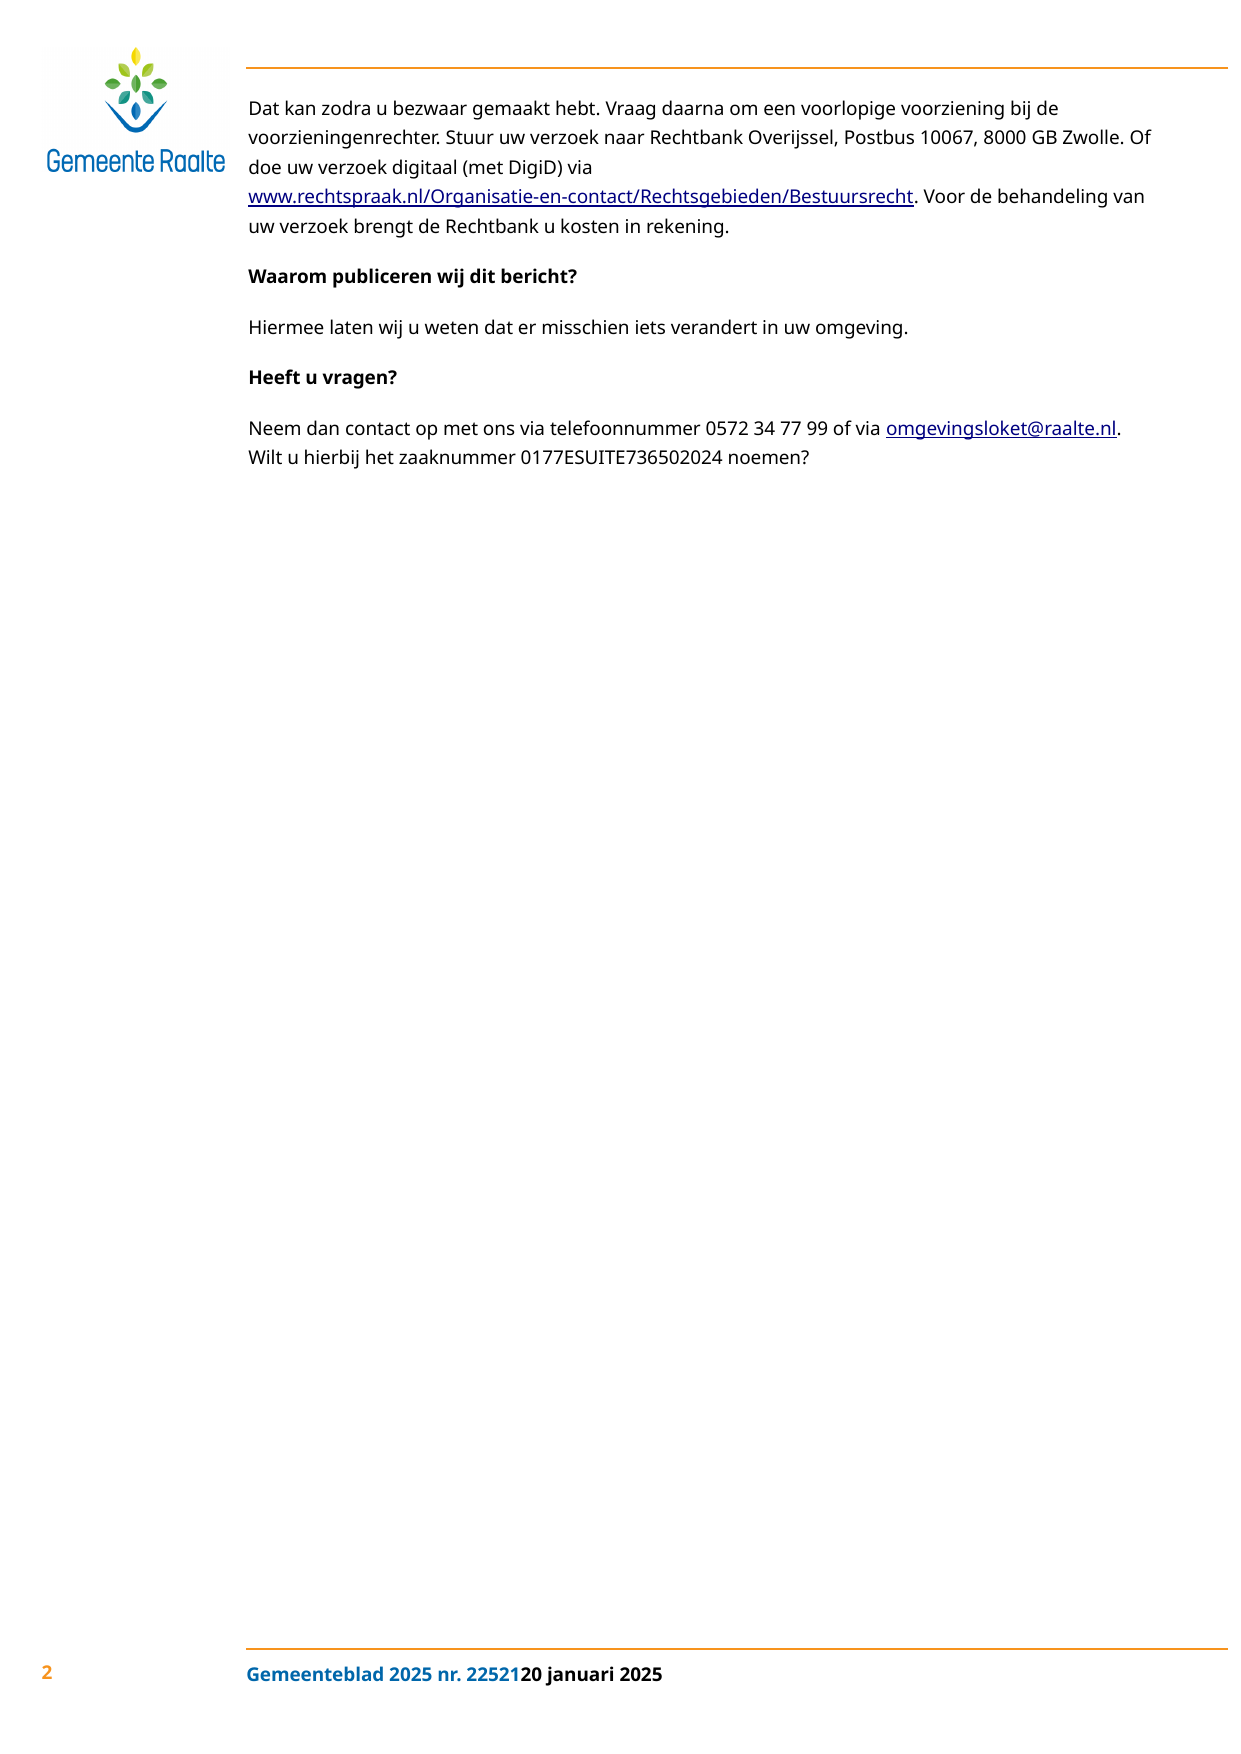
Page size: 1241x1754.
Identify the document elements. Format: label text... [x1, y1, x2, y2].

picture [41, 47, 231, 172]
text Hiermee laten wij u weten dat er misschien iets verandert in uw omgeving. [248, 314, 1152, 340]
text Waarom publiceren wij dit bericht? [248, 263, 1152, 289]
text Neem dan contact op met ons via telefoonnummer 0572 34 77 99 of via omgevingsloket@raalte.nl. Wilt u hierbij het zaaknummer 0177ESUITE736502024 noemen? [248, 415, 1152, 470]
text Dat kan zodra u bezwaar gemaakt hebt. Vraag daarna om een voorlopige voorziening bij de voorzieningenrechter. Stuur uw verzoek naar Rechtbank Overijssel, Postbus 10067, 8000 GB Zwolle. Of doe uw verzoek digitaal (met DigiD) via www.rechtspraak.nl/Organisatie-en-contact/Rechtsgebieden/Bestuursrecht. Voor de behandeling van uw verzoek brengt de Rechtbank u kosten in rekening. [248, 95, 1152, 239]
text Heeft u vragen? [248, 364, 1152, 390]
